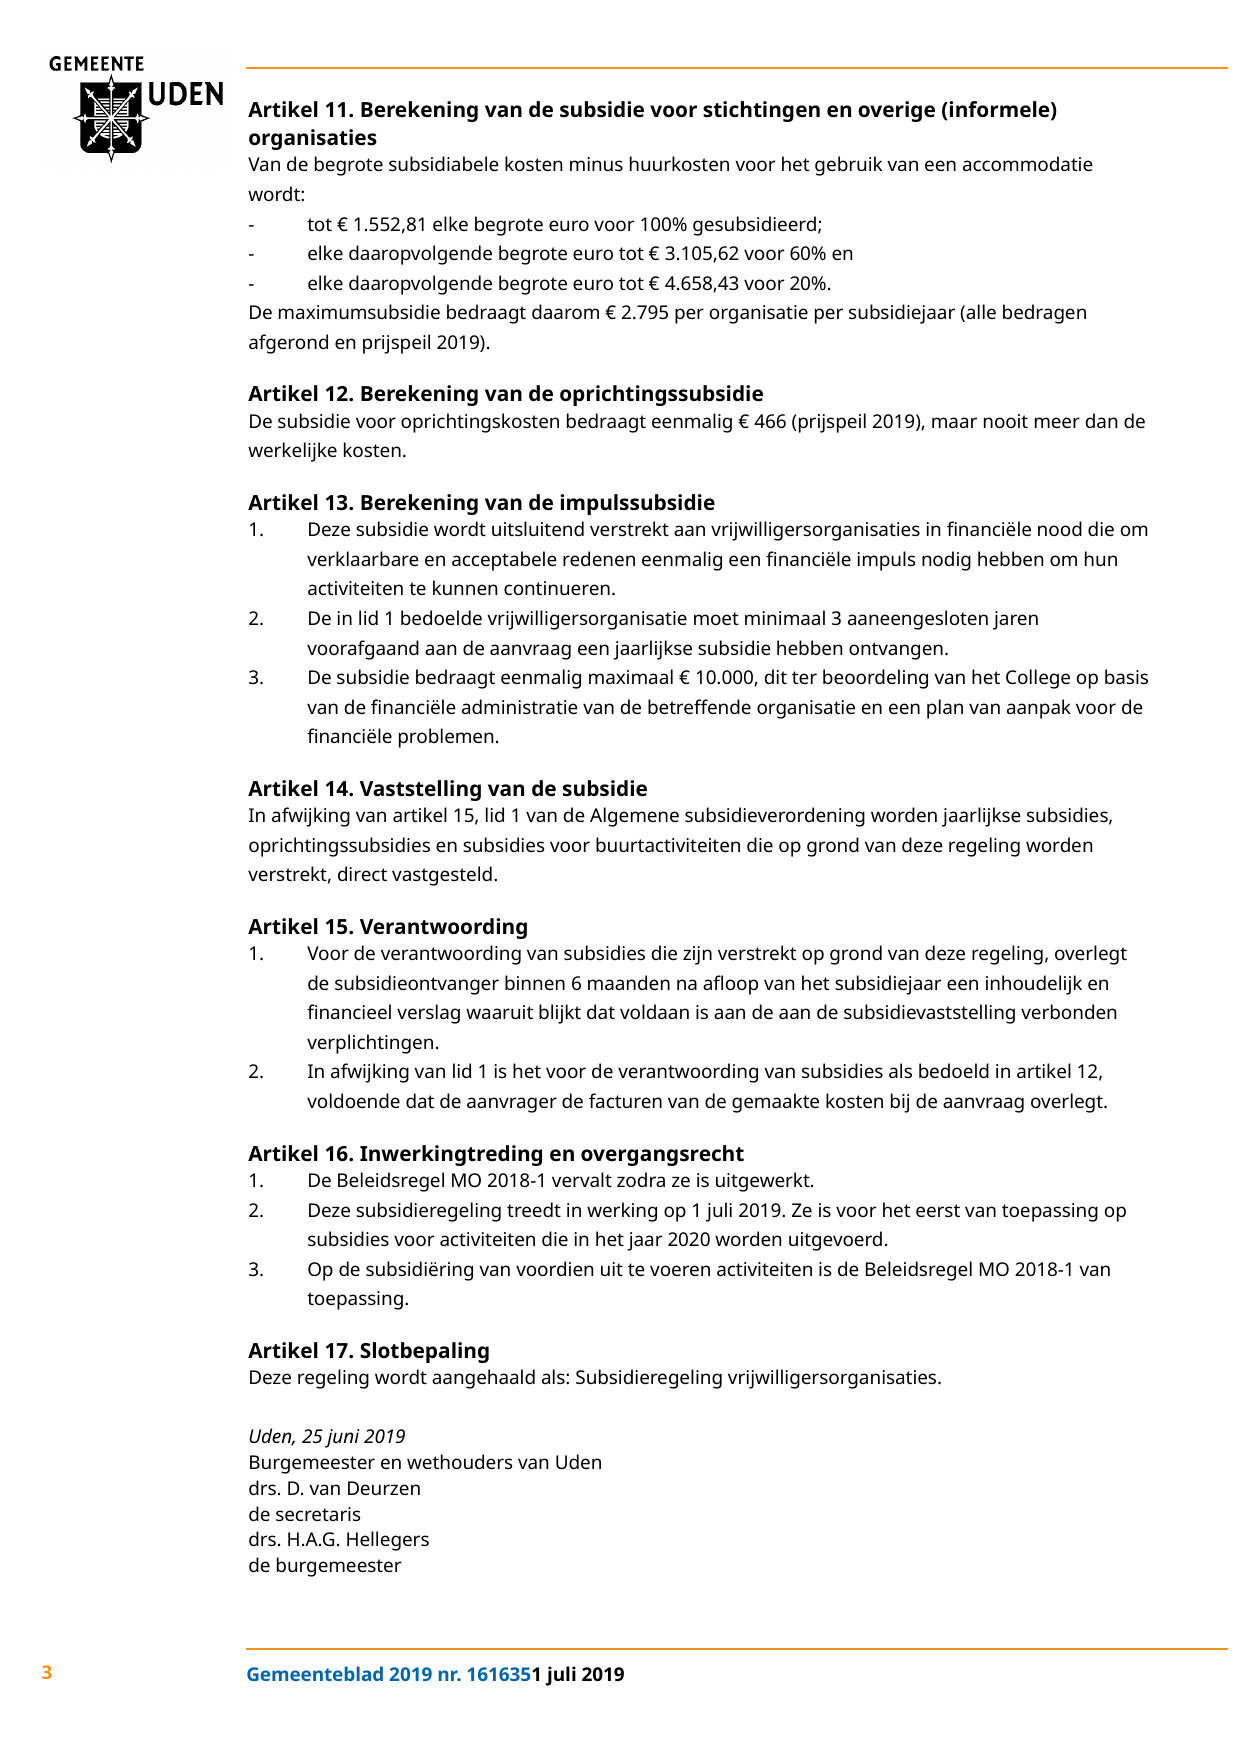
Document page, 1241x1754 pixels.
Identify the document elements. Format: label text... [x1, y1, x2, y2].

list tot € 1.552,81 elke begrote euro voor 100% gesubsidieerd; [248, 211, 1152, 237]
text drs. H.A.G. Hellegers [248, 1526, 1152, 1552]
text Artikel 14. Vaststelling van de subsidie [248, 774, 1152, 802]
list De Beleidsregel MO 2018-1 vervalt zodra ze is uitgewerkt. [248, 1167, 1152, 1193]
list Deze subsidieregeling treedt in werking op 1 juli 2019. Ze is voor het eerst van toepassing op subsidies voor activiteiten die in het jaar 2020 worden uitgevoerd. [248, 1197, 1152, 1252]
text Artikel 12. Berekening van de oprichtingssubsidie [248, 379, 1152, 408]
list Op de subsidiëring van voordien uit te voeren activiteiten is de Beleidsregel MO 2018-1 van toepassing. [248, 1256, 1152, 1311]
text Artikel 16. Inwerkingtreding en overgangsrecht [248, 1139, 1152, 1167]
list In afwijking van lid 1 is het voor de verantwoording van subsidies als bedoeld in artikel 12, voldoende dat de aanvrager de facturen van de gemaakte kosten bij de aanvraag overlegt. [248, 1059, 1152, 1114]
text De subsidie voor oprichtingskosten bedraagt eenmalig € 466 (prijspeil 2019), maar nooit meer dan de werkelijke kosten. [248, 408, 1152, 463]
picture [41, 47, 231, 172]
text drs. D. van Deurzen [248, 1475, 1152, 1501]
text de secretaris [248, 1501, 1152, 1526]
text de burgemeester [248, 1552, 1152, 1578]
text Uden, 25 juni 2019 [248, 1423, 1152, 1449]
text Burgemeester en wethouders van Uden [248, 1449, 1152, 1475]
text De maximumsubsidie bedraagt daarom € 2.795 per organisatie per subsidiejaar (alle bedragen afgerond en prijspeil 2019). [248, 299, 1152, 355]
list elke daaropvolgende begrote euro tot € 3.105,62 voor 60% en [248, 240, 1152, 266]
list Voor de verantwoording van subsidies die zijn verstrekt op grond van deze regeling, overlegt de subsidieontvanger binnen 6 maanden na afloop van het subsidiejaar een inhoudelijk en financieel verslag waaruit blijkt dat voldaan is aan de aan de subsidievaststelling verbonden verplichtingen. [248, 940, 1152, 1055]
list De in lid 1 bedoelde vrijwilligersorganisatie moet minimaal 3 aaneengesloten jaren voorafgaand aan de aanvraag een jaarlijkse subsidie hebben ontvangen. [248, 605, 1152, 661]
text Deze regeling wordt aangehaald als: Subsidieregeling vrijwilligersorganisaties. [248, 1364, 1152, 1390]
text Artikel 11. Berekening van de subsidie voor stichtingen en overige (informele) organisaties [248, 95, 1152, 152]
text Artikel 17. Slotbepaling [248, 1336, 1152, 1364]
text Van de begrote subsidiabele kosten minus huurkosten voor het gebruik van een accommodatie wordt: [248, 152, 1152, 207]
text In afwijking van artikel 15, lid 1 van de Algemene subsidieverordening worden jaarlijkse subsidies, oprichtingssubsidies en subsidies voor buurtactiviteiten die op grond van deze regeling worden verstrekt, direct vastgesteld. [248, 802, 1152, 887]
list Deze subsidie wordt uitsluitend verstrekt aan vrijwilligersorganisaties in financiële nood die om verklaarbare en acceptabele redenen eenmalig een financiële impuls nodig hebben om hun activiteiten te kunnen continueren. [248, 516, 1152, 601]
list elke daaropvolgende begrote euro tot € 4.658,43 voor 20%. [248, 270, 1152, 296]
list De subsidie bedraagt eenmalig maximaal € 10.000, dit ter beoordeling van het College op basis van de financiële administratie van de betreffende organisatie en een plan van aanpak voor de financiële problemen. [248, 664, 1152, 749]
text Artikel 13. Berekening van de impulssubsidie [248, 488, 1152, 516]
text Artikel 15. Verantwoording [248, 912, 1152, 940]
